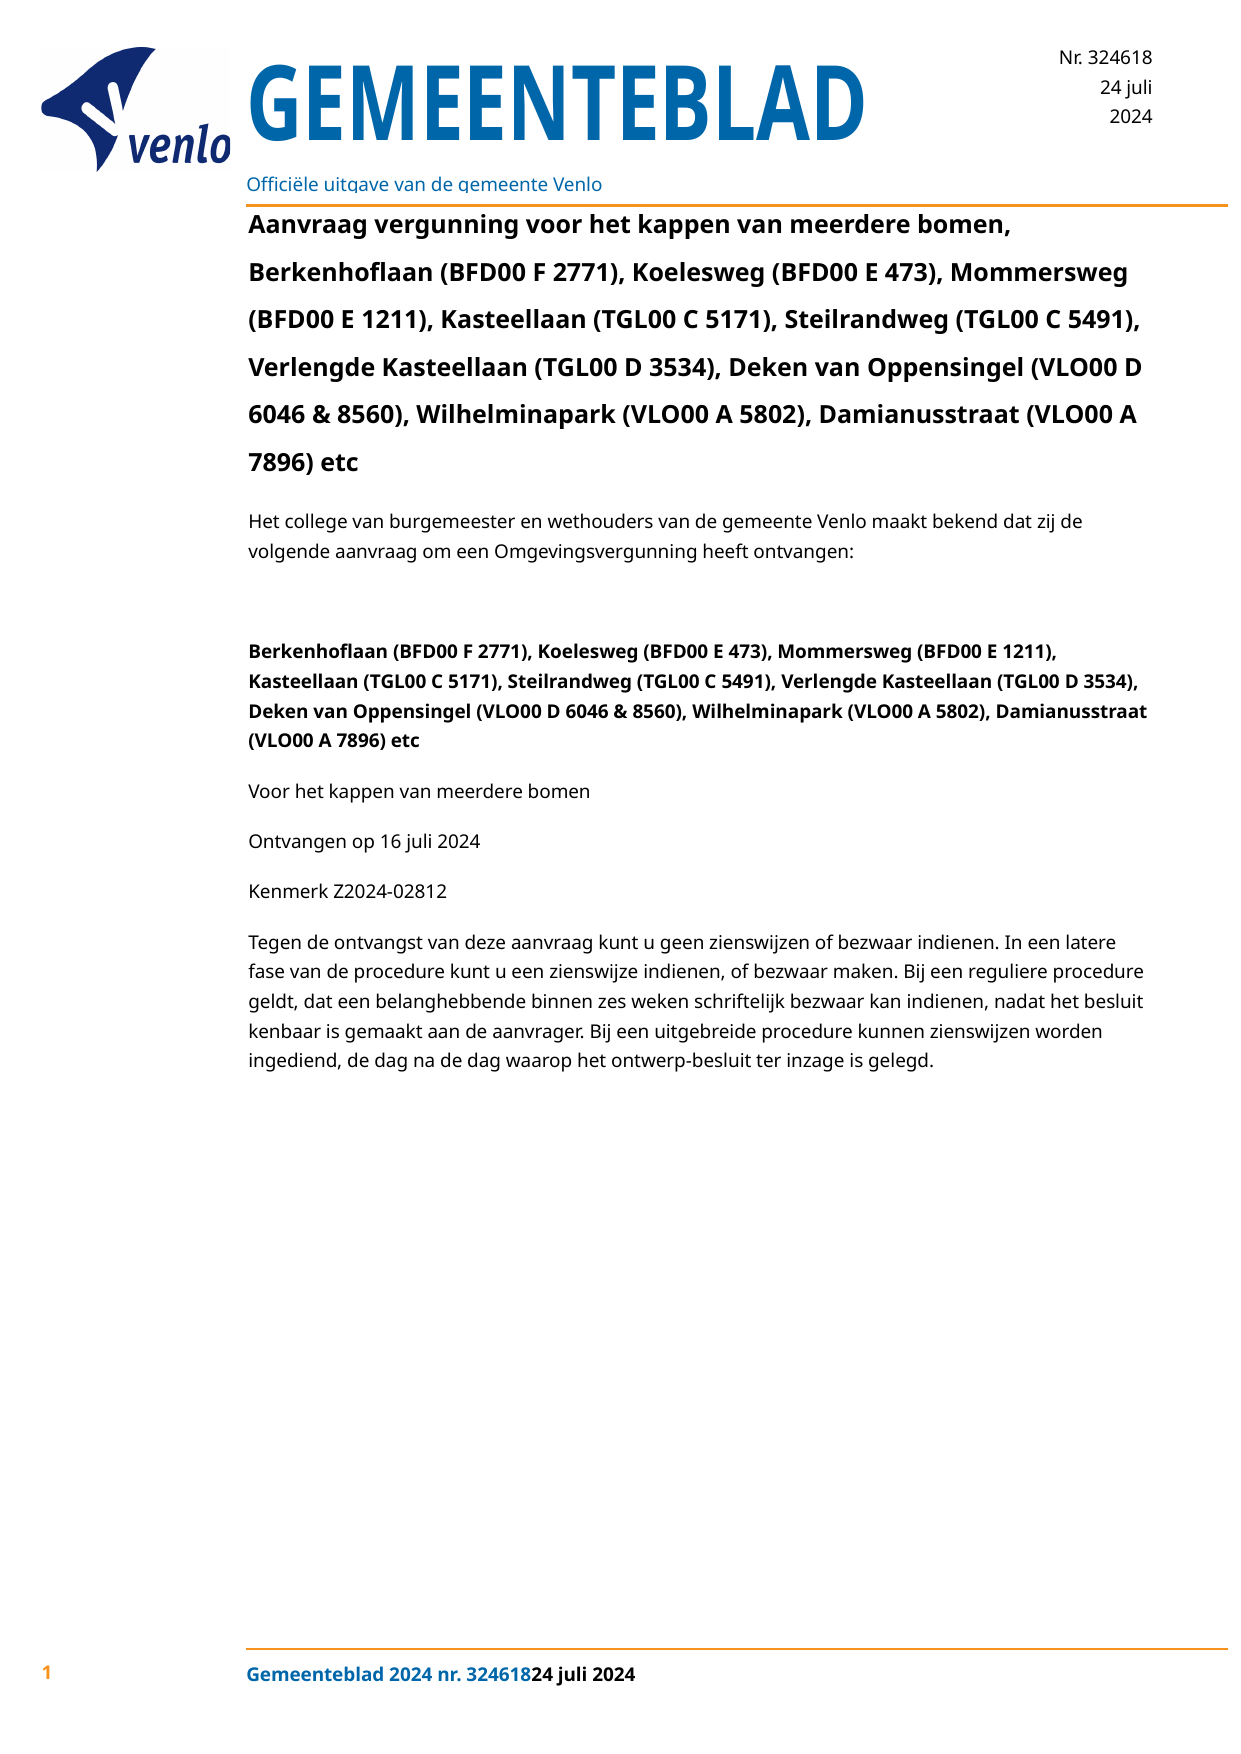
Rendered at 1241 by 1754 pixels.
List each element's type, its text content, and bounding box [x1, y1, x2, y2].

text Berkenhoflaan (BFD00 F 2771), Koelesweg (BFD00 E 473), Mommersweg (BFD00 E 1211), Kasteellaan (TGL00 C 5171), Steilrandweg (TGL00 C 5491), Verlengde Kasteellaan (TGL00 D 3534), Deken van Oppensingel (VLO00 D 6046 & 8560), Wilhelminapark (VLO00 A 5802), Damianusstraat (VLO00 A 7896) etc [248, 639, 1152, 753]
picture [41, 47, 231, 172]
text Kenmerk Z2024-02812 [248, 879, 1152, 904]
text Tegen de ontvangst van deze aanvraag kunt u geen zienswijzen of bezwaar indienen. In een latere fase van de procedure kunt u een zienswijze indienen, of bezwaar maken. Bij een reguliere procedure geldt, dat een belanghebbende binnen zes weken schriftelijk bezwaar kan indienen, nadat het besluit kenbaar is gemaakt aan de aanvrager. Bij een uitgebreide procedure kunnen zienswijzen worden ingediend, de dag na de dag waarop het ontwerp-besluit ter inzage is gelegd. [248, 929, 1152, 1073]
text Aanvraag vergunning voor het kappen van meerdere bomen, Berkenhoflaan (BFD00 F 2771), Koelesweg (BFD00 E 473), Mommersweg (BFD00 E 1211), Kasteellaan (TGL00 C 5171), Steilrandweg (TGL00 C 5491), Verlengde Kasteellaan (TGL00 D 3534), Deken van Oppensingel (VLO00 D 6046 & 8560), Wilhelminapark (VLO00 A 5802), Damianusstraat (VLO00 A 7896) etc [248, 207, 1152, 479]
text Ontvangen op 16 juli 2024 [248, 828, 1152, 854]
text Voor het kappen van meerdere bomen [248, 778, 1152, 804]
text Het college van burgemeester en wethouders van de gemeente Venlo maakt bekend dat zij de volgende aanvraag om een Omgevingsvergunning heeft ontvangen: [248, 508, 1152, 564]
